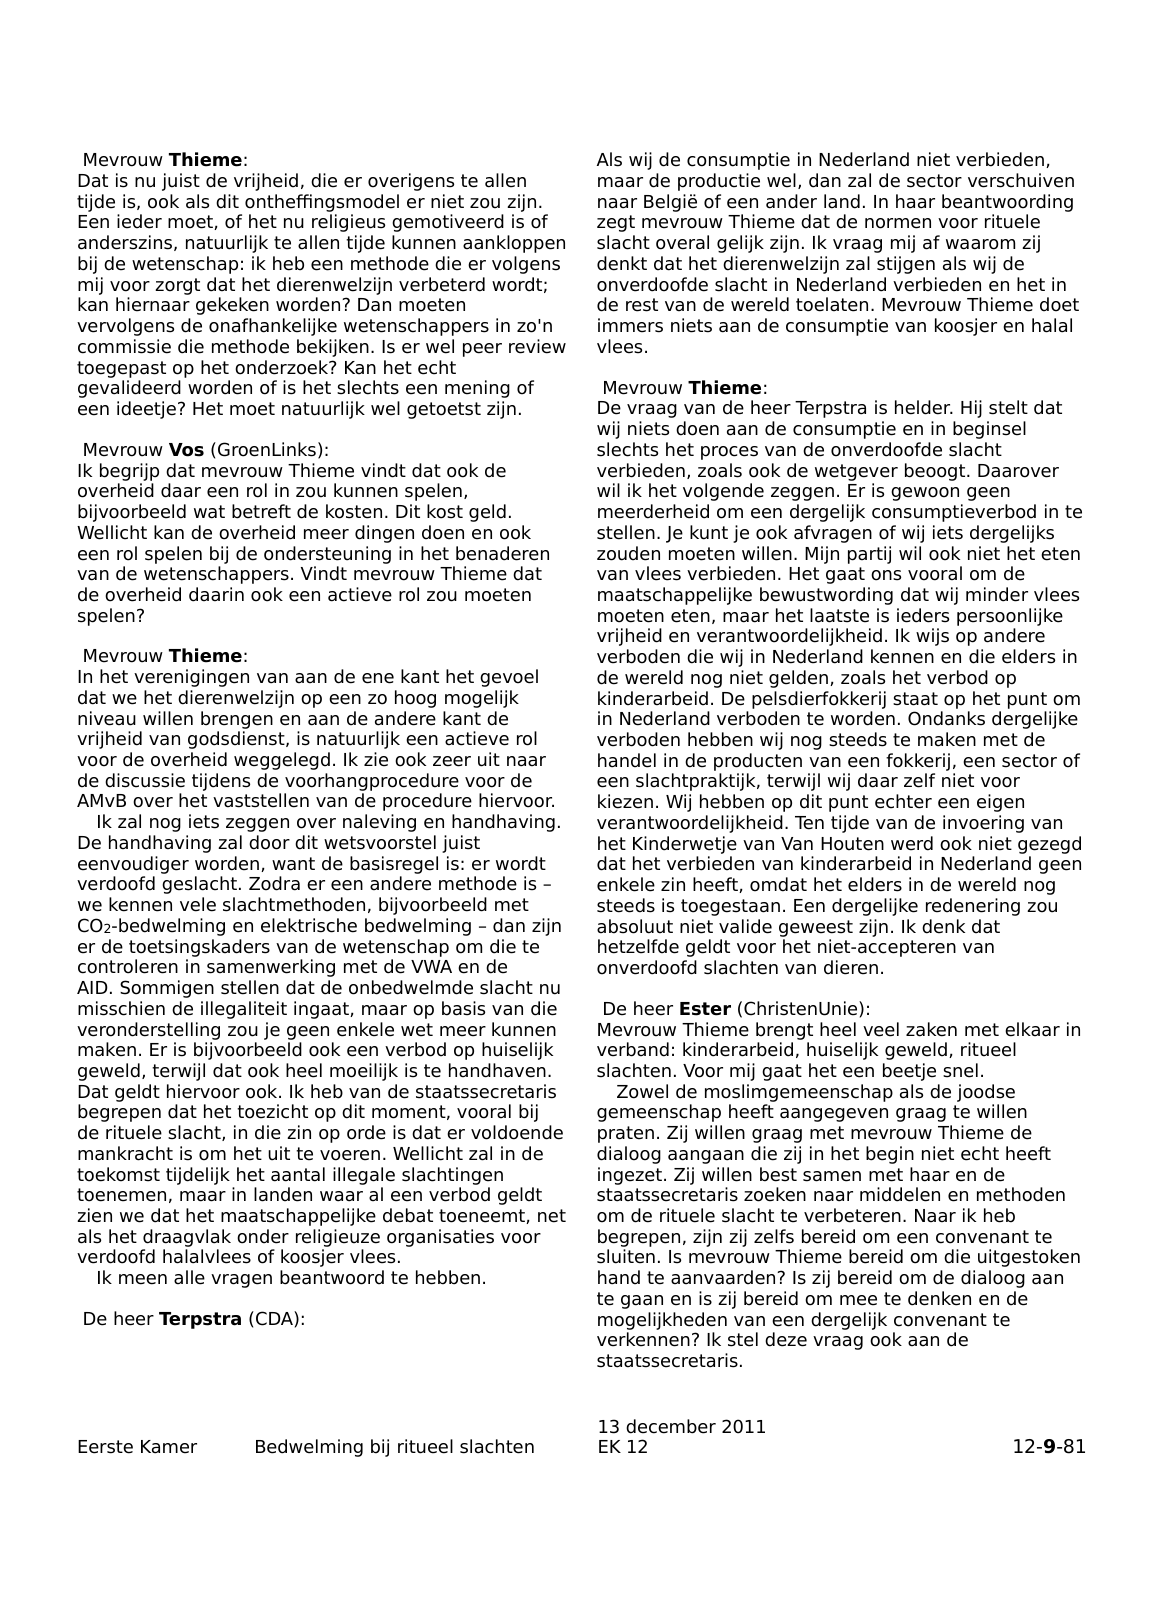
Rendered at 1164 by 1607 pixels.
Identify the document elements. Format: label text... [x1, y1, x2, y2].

text Mevrouw Thieme: [77, 646, 567, 667]
text Ik meen alle vragen beantwoord te hebben. [77, 1268, 567, 1289]
text Zowel de moslimgemeenschap als de joodse gemeenschap heeft aangegeven graag te willen praten. Zij willen graag met mevrouw Thieme de dialoog aangaan die zij in het begin niet echt heeft ingezet. Zij willen best samen met haar en de staatssecretaris zoeken naar middelen en methoden om de rituele slacht te verbeteren. Naar ik heb begrepen, zijn zij zelfs bereid om een convenant te sluiten. Is mevrouw Thieme bereid om die uitgestoken hand te aanvaarden? Is zij bereid om de dialoog aan te gaan en is zij bereid om mee te denken en de mogelijkheden van een dergelijk convenant te verkennen? Ik stel deze vraag ook aan de staatssecretaris. [596, 1082, 1087, 1372]
text Dat is nu juist de vrijheid, die er overigens te allen tijde is, ook als dit ontheffingsmodel er niet zou zijn. Een ieder moet, of het nu religieus gemotiveerd is of anderszins, natuurlijk te allen tijde kunnen aankloppen bij de wetenschap: ik heb een methode die er volgens mij voor zorgt dat het dierenwelzijn verbeterd wordt; kan hiernaar gekeken worden? Dan moeten vervolgens de onafhankelijke wetenschappers in zo'n commissie die methode bekijken. Is er wel peer review toegepast op het onderzoek? Kan het echt gevalideerd worden of is het slechts een mening of een ideetje? Het moet natuurlijk wel getoetst zijn. [77, 171, 567, 420]
text Mevrouw Thieme brengt heel veel zaken met elkaar in verband: kinderarbeid, huiselijk geweld, ritueel slachten. Voor mij gaat het een beetje snel. [596, 1019, 1087, 1082]
text De heer Ester (ChristenUnie): [596, 999, 1087, 1019]
text Ik begrijp dat mevrouw Thieme vindt dat ook de overheid daar een rol in zou kunnen spelen, bijvoorbeeld wat betreft de kosten. Dit kost geld. Wellicht kan de overheid meer dingen doen en ook een rol spelen bij de ondersteuning in het benaderen van de wetenschappers. Vindt mevrouw Thieme dat de overheid daarin ook een actieve rol zou moeten spelen? [77, 460, 567, 626]
text De heer Terpstra (CDA): [77, 1309, 567, 1329]
text Mevrouw Thieme: [77, 150, 567, 171]
text In het verenigingen van aan de ene kant het gevoel dat we het dierenwelzijn op een zo hoog mogelijk niveau willen brengen en aan de andere kant de vrijheid van godsdienst, is natuurlijk een actieve rol voor de overheid weggelegd. Ik zie ook zeer uit naar de discussie tijdens de voorhangprocedure voor de AMvB over het vaststellen van de procedure hiervoor. [77, 667, 567, 812]
text Ik zal nog iets zeggen over naleving en handhaving. De handhaving zal door dit wetsvoorstel juist eenvoudiger worden, want de basisregel is: er wordt verdoofd geslacht. Zodra er een andere methode is – we kennen vele slachtmethoden, bijvoorbeeld met CO2-bedwelming en elektrische bedwelming – dan zijn er de toetsingskaders van de wetenschap om die te controleren in samenwerking met de VWA en de AID. Sommigen stellen dat de onbedwelmde slacht nu misschien de illegaliteit ingaat, maar op basis van die veronderstelling zou je geen enkele wet meer kunnen maken. Er is bijvoorbeeld ook een verbod op huiselijk geweld, terwijl dat ook heel moeilijk is te handhaven. Dat geldt hiervoor ook. Ik heb van de staatssecretaris begrepen dat het toezicht op dit moment, vooral bij de rituele slacht, in die zin op orde is dat er voldoende mankracht is om het uit te voeren. Wellicht zal in de toekomst tijdelijk het aantal illegale slachtingen toenemen, maar in landen waar al een verbod geldt zien we dat het maatschappelijke debat toeneemt, net als het draagvlak onder religieuze organisaties voor verdoofd halalvlees of koosjer vlees. [77, 812, 567, 1268]
text De vraag van de heer Terpstra is helder. Hij stelt dat wij niets doen aan de consumptie en in beginsel slechts het proces van de onverdoofde slacht verbieden, zoals ook de wetgever beoogt. Daarover wil ik het volgende zeggen. Er is gewoon geen meerderheid om een dergelijk consumptieverbod in te stellen. Je kunt je ook afvragen of wij iets dergelijks zouden moeten willen. Mijn partij wil ook niet het eten van vlees verbieden. Het gaat ons vooral om de maatschappelijke bewustwording dat wij minder vlees moeten eten, maar het laatste is ieders persoonlijke vrijheid en verantwoordelijkheid. Ik wijs op andere verboden die wij in Nederland kennen en die elders in de wereld nog niet gelden, zoals het verbod op kinderarbeid. De pelsdierfokkerij staat op het punt om in Nederland verboden te worden. Ondanks dergelijke verboden hebben wij nog steeds te maken met de handel in de producten van een fokkerij, een sector of een slachtpraktijk, terwijl wij daar zelf niet voor kiezen. Wij hebben op dit punt echter een eigen verantwoordelijkheid. Ten tijde van de invoering van het Kinderwetje van Van Houten werd ook niet gezegd dat het verbieden van kinderarbeid in Nederland geen enkele zin heeft, omdat het elders in de wereld nog steeds is toegestaan. Een dergelijke redenering zou absoluut niet valide geweest zijn. Ik denk dat hetzelfde geldt voor het niet-accepteren van onverdoofd slachten van dieren. [596, 398, 1087, 979]
text Als wij de consumptie in Nederland niet verbieden, maar de productie wel, dan zal de sector verschuiven naar België of een ander land. In haar beantwoording zegt mevrouw Thieme dat de normen voor rituele slacht overal gelijk zijn. Ik vraag mij af waarom zij denkt dat het dierenwelzijn zal stijgen als wij de onverdoofde slacht in Nederland verbieden en het in de rest van de wereld toelaten. Mevrouw Thieme doet immers niets aan de consumptie van koosjer en halal vlees. [596, 150, 1087, 357]
text Mevrouw Thieme: [596, 377, 1087, 398]
text Mevrouw Vos (GroenLinks): [77, 440, 567, 460]
